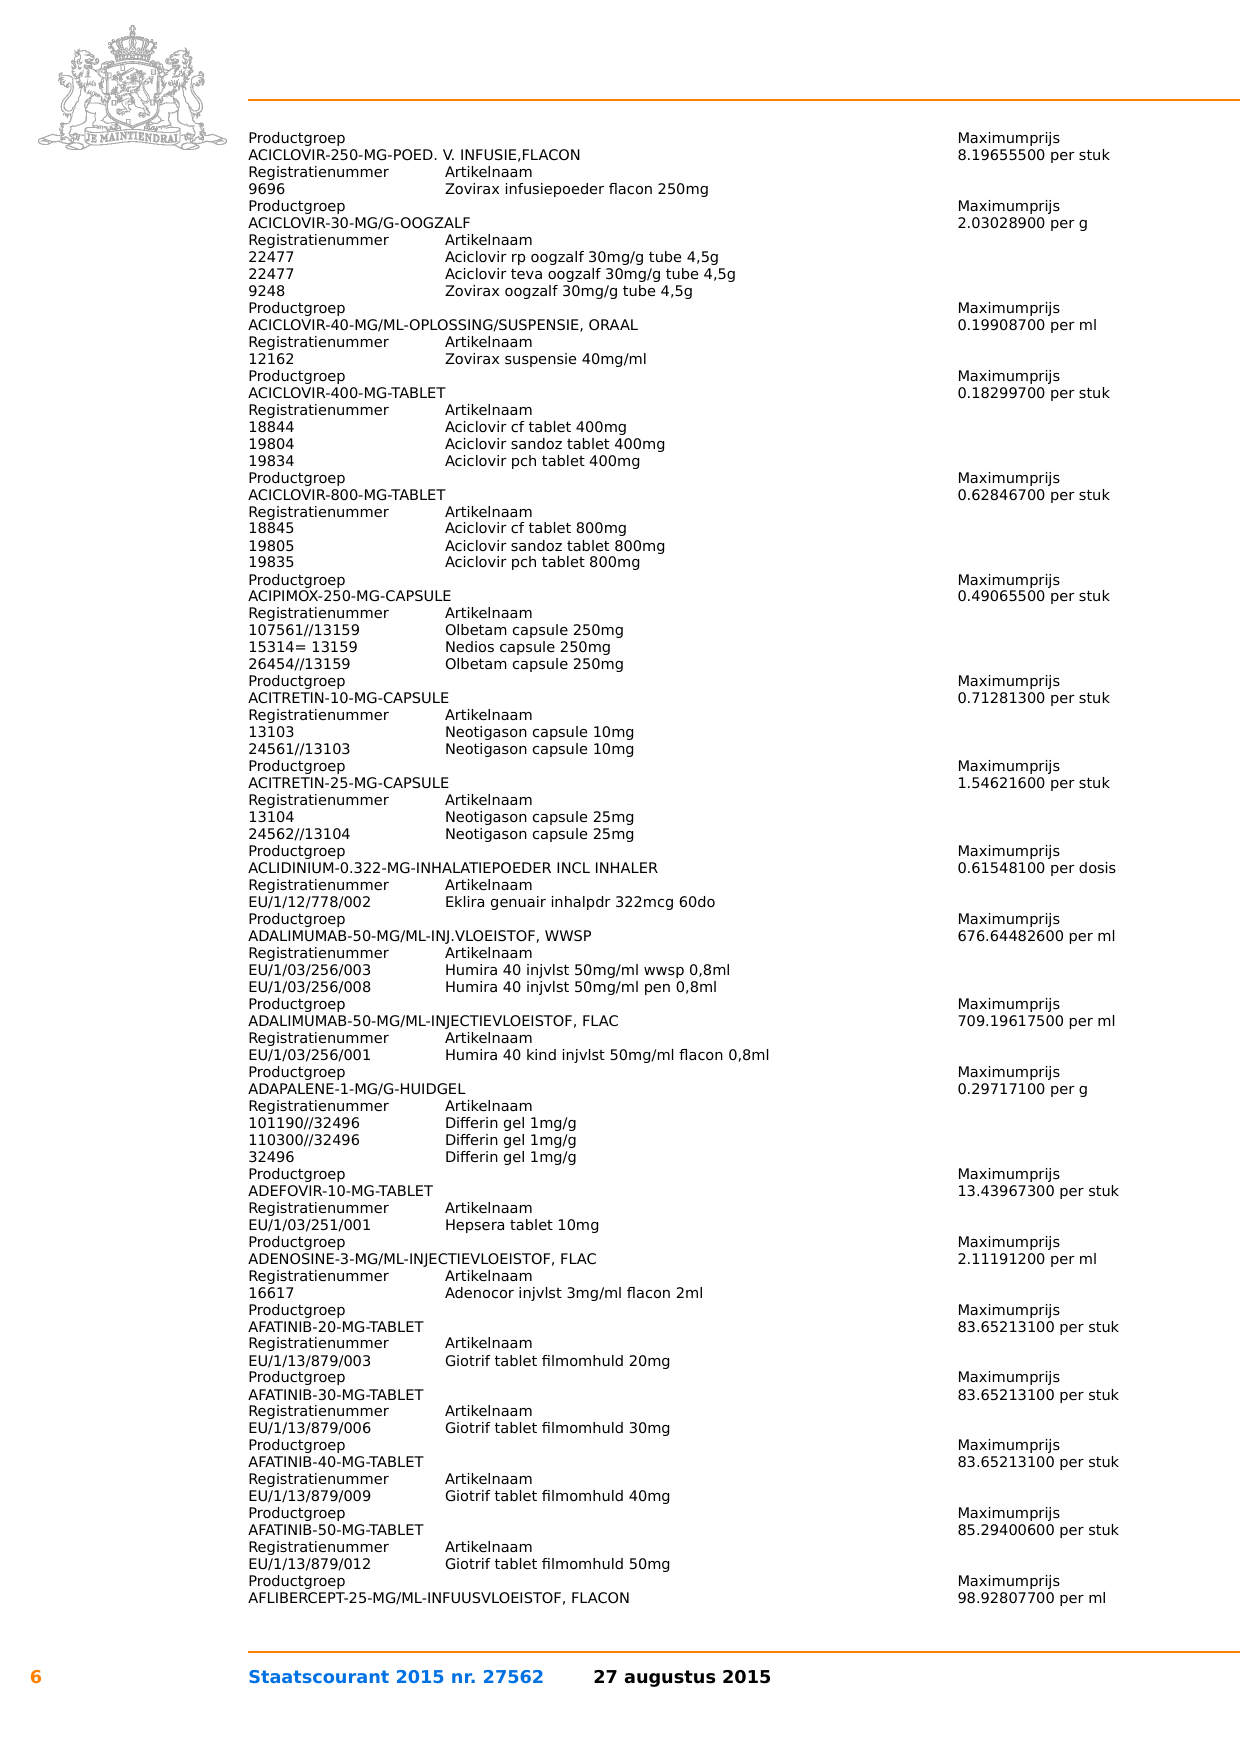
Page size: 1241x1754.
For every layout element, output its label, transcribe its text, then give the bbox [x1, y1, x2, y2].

table_cell [439, 198, 951, 215]
table_cell [951, 249, 1163, 266]
table_cell Productgroep [248, 198, 439, 215]
table_cell Productgroep [248, 1437, 439, 1454]
table_cell Artikelnaam [439, 1335, 951, 1352]
table_cell AFATINIB-30-MG-TABLET [248, 1386, 951, 1403]
table_cell [951, 605, 1163, 622]
table_cell 18845 [248, 520, 439, 537]
table_cell Adenocor injvlst 3mg/ml flacon 2ml [439, 1285, 951, 1301]
table_cell [951, 707, 1163, 724]
table_cell 24562//13104 [248, 826, 439, 843]
table_cell [951, 1285, 1163, 1301]
table_cell Maximumprijs [951, 758, 1163, 775]
table_cell 1.54621600 per stuk [951, 775, 1163, 792]
table_cell 0.71281300 per stuk [951, 690, 1163, 707]
table_cell [951, 962, 1163, 979]
table_cell Aciclovir pch tablet 400mg [439, 453, 951, 469]
table_cell [951, 809, 1163, 826]
table_cell 22477 [248, 266, 439, 283]
table_cell Productgroep [248, 470, 439, 486]
table_cell ADENOSINE-3-MG/ML-INJECTIEVLOEISTOF, FLAC [248, 1251, 951, 1267]
table_cell Humira 40 kind injvlst 50mg/ml flacon 0,8ml [439, 1047, 951, 1064]
table_cell Giotrif tablet filmomhuld 20mg [439, 1353, 951, 1369]
table_cell 19805 [248, 538, 439, 554]
table_cell Maximumprijs [951, 1505, 1163, 1522]
table_cell Maximumprijs [951, 1573, 1163, 1590]
table_cell Productgroep [248, 571, 439, 588]
table_cell Maximumprijs [951, 198, 1163, 215]
table_cell Maximumprijs [951, 673, 1163, 690]
picture [38, 25, 227, 150]
table_cell 0.61548100 per dosis [951, 860, 1163, 877]
table_cell [951, 1488, 1163, 1505]
table_cell Artikelnaam [439, 1268, 951, 1284]
table_cell Artikelnaam [439, 1403, 951, 1420]
table_cell Productgroep [248, 1166, 439, 1183]
table_cell Maximumprijs [951, 300, 1163, 317]
table_cell Neotigason capsule 10mg [439, 724, 951, 741]
table_cell [439, 1505, 951, 1522]
table_cell Maximumprijs [951, 911, 1163, 928]
table_cell [439, 673, 951, 690]
table_cell [439, 1166, 951, 1183]
table_cell 9248 [248, 283, 439, 300]
table_cell 676.64482600 per ml [951, 928, 1163, 945]
table_cell [951, 504, 1163, 520]
table_cell ADEFOVIR-10-MG-TABLET [248, 1183, 951, 1199]
table_cell Artikelnaam [439, 707, 951, 724]
table_cell Differin gel 1mg/g [439, 1132, 951, 1149]
table_cell EU/1/03/256/001 [248, 1047, 439, 1064]
table_cell Maximumprijs [951, 1234, 1163, 1251]
table_cell Registratienummer [248, 504, 439, 520]
table_cell [951, 894, 1163, 911]
table_cell ACICLOVIR-250-MG-POED. V. INFUSIE,FLACON [248, 147, 951, 164]
table_cell 19835 [248, 554, 439, 571]
table_cell [439, 571, 951, 588]
table_cell [439, 1437, 951, 1454]
table_cell Aciclovir teva oogzalf 30mg/g tube 4,5g [439, 266, 951, 283]
table_cell Giotrif tablet filmomhuld 30mg [439, 1420, 951, 1437]
table_cell [951, 1420, 1163, 1437]
table_cell [951, 622, 1163, 639]
table_cell Humira 40 injvlst 50mg/ml wwsp 0,8ml [439, 962, 951, 979]
table_cell Aciclovir cf tablet 400mg [439, 419, 951, 436]
table_cell 0.29717100 per g [951, 1081, 1163, 1098]
table_cell [439, 368, 951, 384]
table_cell Neotigason capsule 25mg [439, 809, 951, 826]
table_cell AFATINIB-40-MG-TABLET [248, 1454, 951, 1471]
table_cell [951, 741, 1163, 758]
table_cell [951, 979, 1163, 996]
table_cell [951, 1556, 1163, 1573]
table_cell Artikelnaam [439, 334, 951, 351]
table_cell Hepsera tablet 10mg [439, 1217, 951, 1233]
table_cell 8.19655500 per stuk [951, 147, 1163, 164]
table_cell 110300//32496 [248, 1132, 439, 1149]
table_cell [951, 792, 1163, 809]
table_cell Productgroep [248, 843, 439, 860]
table_cell 0.49065500 per stuk [951, 588, 1163, 605]
table_cell [951, 1098, 1163, 1115]
table_cell Registratienummer [248, 1539, 439, 1556]
table_cell Differin gel 1mg/g [439, 1149, 951, 1166]
table_cell 16617 [248, 1285, 439, 1301]
table_cell ACITRETIN-10-MG-CAPSULE [248, 690, 951, 707]
table_cell Productgroep [248, 1064, 439, 1081]
table_cell Artikelnaam [439, 402, 951, 418]
table_cell Zovirax suspensie 40mg/ml [439, 351, 951, 368]
table_cell 0.18299700 per stuk [951, 385, 1163, 402]
table_cell 26454//13159 [248, 656, 439, 673]
table_cell [951, 232, 1163, 249]
table_cell AFLIBERCEPT-25-MG/ML-INFUUSVLOEISTOF, FLACON [248, 1590, 951, 1607]
table_cell 13103 [248, 724, 439, 741]
table_cell [951, 453, 1163, 469]
table_cell Maximumprijs [951, 470, 1163, 486]
table_cell Giotrif tablet filmomhuld 50mg [439, 1556, 951, 1573]
table_cell [951, 656, 1163, 673]
table_cell EU/1/13/879/006 [248, 1420, 439, 1437]
table_cell [439, 843, 951, 860]
table_cell ADAPALENE-1-MG/G-HUIDGEL [248, 1081, 951, 1098]
table_cell ACITRETIN-25-MG-CAPSULE [248, 775, 951, 792]
table_cell [951, 520, 1163, 537]
table_cell [951, 1200, 1163, 1217]
table_cell ACICLOVIR-40-MG/ML-OPLOSSING/SUSPENSIE, ORAAL [248, 317, 951, 334]
table_cell [439, 1301, 951, 1318]
table_cell ADALIMUMAB-50-MG/ML-INJECTIEVLOEISTOF, FLAC [248, 1013, 951, 1030]
table_cell [439, 470, 951, 486]
table_cell Artikelnaam [439, 1098, 951, 1115]
table_cell EU/1/12/778/002 [248, 894, 439, 911]
table_cell [951, 351, 1163, 368]
table_cell Artikelnaam [439, 605, 951, 622]
table_cell [951, 1047, 1163, 1064]
table_cell Zovirax oogzalf 30mg/g tube 4,5g [439, 283, 951, 300]
table_cell Eklira genuair inhalpdr 322mcg 60do [439, 894, 951, 911]
table_cell 2.11191200 per ml [951, 1251, 1163, 1267]
table_cell [951, 164, 1163, 181]
table_cell 24561//13103 [248, 741, 439, 758]
table_cell EU/1/13/879/012 [248, 1556, 439, 1573]
table_cell [439, 1573, 951, 1590]
table_cell ACICLOVIR-30-MG/G-OOGZALF [248, 215, 951, 232]
table_cell [951, 334, 1163, 351]
table_cell [439, 911, 951, 928]
table_cell Artikelnaam [439, 945, 951, 962]
table_cell Artikelnaam [439, 504, 951, 520]
table_cell Productgroep [248, 300, 439, 317]
table_cell [951, 419, 1163, 436]
table_cell [951, 1471, 1163, 1488]
table_cell [951, 283, 1163, 300]
table_cell [951, 1030, 1163, 1047]
table_cell [951, 724, 1163, 741]
table_cell EU/1/03/256/003 [248, 962, 439, 979]
table_cell [439, 996, 951, 1013]
table_cell 13104 [248, 809, 439, 826]
table_cell Maximumprijs [951, 130, 1163, 147]
table_cell [439, 130, 951, 147]
table_cell 83.65213100 per stuk [951, 1386, 1163, 1403]
table_cell [951, 1268, 1163, 1284]
table_cell Registratienummer [248, 707, 439, 724]
table_cell Registratienummer [248, 792, 439, 809]
table_cell [951, 538, 1163, 554]
table_cell [951, 1115, 1163, 1132]
table_cell Giotrif tablet filmomhuld 40mg [439, 1488, 951, 1505]
table_cell Registratienummer [248, 1098, 439, 1115]
table_cell Registratienummer [248, 1268, 439, 1284]
table_cell 9696 [248, 181, 439, 198]
table_cell [951, 1539, 1163, 1556]
table_cell Maximumprijs [951, 1369, 1163, 1386]
table_cell Productgroep [248, 758, 439, 775]
table_cell Productgroep [248, 1234, 439, 1251]
table_cell 107561//13159 [248, 622, 439, 639]
table_cell Maximumprijs [951, 843, 1163, 860]
table_cell Productgroep [248, 368, 439, 384]
table_cell [951, 181, 1163, 198]
table_cell EU/1/13/879/009 [248, 1488, 439, 1505]
table_cell ACLIDINIUM-0.322-MG-INHALATIEPOEDER INCL INHALER [248, 860, 951, 877]
table_cell 19804 [248, 436, 439, 452]
table_cell Registratienummer [248, 605, 439, 622]
table_cell [439, 1064, 951, 1081]
table_cell Registratienummer [248, 334, 439, 351]
table_cell Registratienummer [248, 1335, 439, 1352]
table_cell Aciclovir cf tablet 800mg [439, 520, 951, 537]
table_cell [951, 1149, 1163, 1166]
table_cell [439, 1369, 951, 1386]
table_cell Artikelnaam [439, 877, 951, 894]
table_cell Aciclovir rp oogzalf 30mg/g tube 4,5g [439, 249, 951, 266]
table_cell Maximumprijs [951, 996, 1163, 1013]
table_cell 15314= 13159 [248, 639, 439, 656]
table_cell 83.65213100 per stuk [951, 1454, 1163, 1471]
table_cell Maximumprijs [951, 1437, 1163, 1454]
table_cell Productgroep [248, 130, 439, 147]
table_cell Artikelnaam [439, 164, 951, 181]
table_cell Registratienummer [248, 1200, 439, 1217]
table_cell Artikelnaam [439, 792, 951, 809]
table_cell Maximumprijs [951, 1301, 1163, 1318]
table_cell Productgroep [248, 1369, 439, 1386]
table_cell Differin gel 1mg/g [439, 1115, 951, 1132]
table_cell Olbetam capsule 250mg [439, 656, 951, 673]
table_cell [951, 266, 1163, 283]
table_cell ADALIMUMAB-50-MG/ML-INJ.VLOEISTOF, WWSP [248, 928, 951, 945]
table_cell Productgroep [248, 1301, 439, 1318]
table_cell ACICLOVIR-800-MG-TABLET [248, 486, 951, 503]
table_cell AFATINIB-20-MG-TABLET [248, 1319, 951, 1335]
table_cell EU/1/13/879/003 [248, 1353, 439, 1369]
table_cell Registratienummer [248, 877, 439, 894]
table_cell 13.43967300 per stuk [951, 1183, 1163, 1199]
table_cell Registratienummer [248, 1403, 439, 1420]
table_cell Nedios capsule 250mg [439, 639, 951, 656]
table_cell [951, 436, 1163, 452]
table_cell Productgroep [248, 996, 439, 1013]
table_cell Aciclovir sandoz tablet 800mg [439, 538, 951, 554]
table_cell ACIPIMOX-250-MG-CAPSULE [248, 588, 951, 605]
table_cell Aciclovir pch tablet 800mg [439, 554, 951, 571]
table_cell Artikelnaam [439, 1471, 951, 1488]
table_cell 32496 [248, 1149, 439, 1166]
table_cell [951, 402, 1163, 418]
table_cell [951, 945, 1163, 962]
table_cell Registratienummer [248, 164, 439, 181]
table_cell Registratienummer [248, 232, 439, 249]
table_cell Maximumprijs [951, 1166, 1163, 1183]
table_cell [439, 758, 951, 775]
table_cell Registratienummer [248, 945, 439, 962]
table_cell Productgroep [248, 1573, 439, 1590]
table_cell Registratienummer [248, 402, 439, 418]
table_cell Neotigason capsule 10mg [439, 741, 951, 758]
table_cell [951, 554, 1163, 571]
table_cell [439, 300, 951, 317]
table_cell 12162 [248, 351, 439, 368]
table_cell 85.29400600 per stuk [951, 1522, 1163, 1539]
table_cell 2.03028900 per g [951, 215, 1163, 232]
table_cell Artikelnaam [439, 1200, 951, 1217]
table_cell EU/1/03/256/008 [248, 979, 439, 996]
table_cell 0.19908700 per ml [951, 317, 1163, 334]
table_cell AFATINIB-50-MG-TABLET [248, 1522, 951, 1539]
table_cell 98.92807700 per ml [951, 1590, 1163, 1607]
table_cell Productgroep [248, 673, 439, 690]
table_cell Maximumprijs [951, 368, 1163, 384]
table_cell Olbetam capsule 250mg [439, 622, 951, 639]
table_cell Aciclovir sandoz tablet 400mg [439, 436, 951, 452]
table_cell EU/1/03/251/001 [248, 1217, 439, 1233]
table_cell 19834 [248, 453, 439, 469]
table_cell [951, 1353, 1163, 1369]
table_cell Neotigason capsule 25mg [439, 826, 951, 843]
table_cell Registratienummer [248, 1030, 439, 1047]
table_cell 22477 [248, 249, 439, 266]
table_cell ACICLOVIR-400-MG-TABLET [248, 385, 951, 402]
table_cell 83.65213100 per stuk [951, 1319, 1163, 1335]
table_cell [951, 826, 1163, 843]
table_cell Artikelnaam [439, 1030, 951, 1047]
table_cell [951, 1217, 1163, 1233]
table_cell 101190//32496 [248, 1115, 439, 1132]
table_cell Zovirax infusiepoeder flacon 250mg [439, 181, 951, 198]
table_cell [951, 1132, 1163, 1149]
table_cell Productgroep [248, 1505, 439, 1522]
table_cell Artikelnaam [439, 1539, 951, 1556]
table_cell [439, 1234, 951, 1251]
table_cell Maximumprijs [951, 1064, 1163, 1081]
table_cell [951, 1335, 1163, 1352]
table_cell 0.62846700 per stuk [951, 486, 1163, 503]
table_cell 709.19617500 per ml [951, 1013, 1163, 1030]
table_cell Humira 40 injvlst 50mg/ml pen 0,8ml [439, 979, 951, 996]
table_cell [951, 877, 1163, 894]
table_cell [951, 639, 1163, 656]
table_cell Registratienummer [248, 1471, 439, 1488]
table_cell Maximumprijs [951, 571, 1163, 588]
table_cell Artikelnaam [439, 232, 951, 249]
table_cell 18844 [248, 419, 439, 436]
table_cell Productgroep [248, 911, 439, 928]
table_cell [951, 1403, 1163, 1420]
